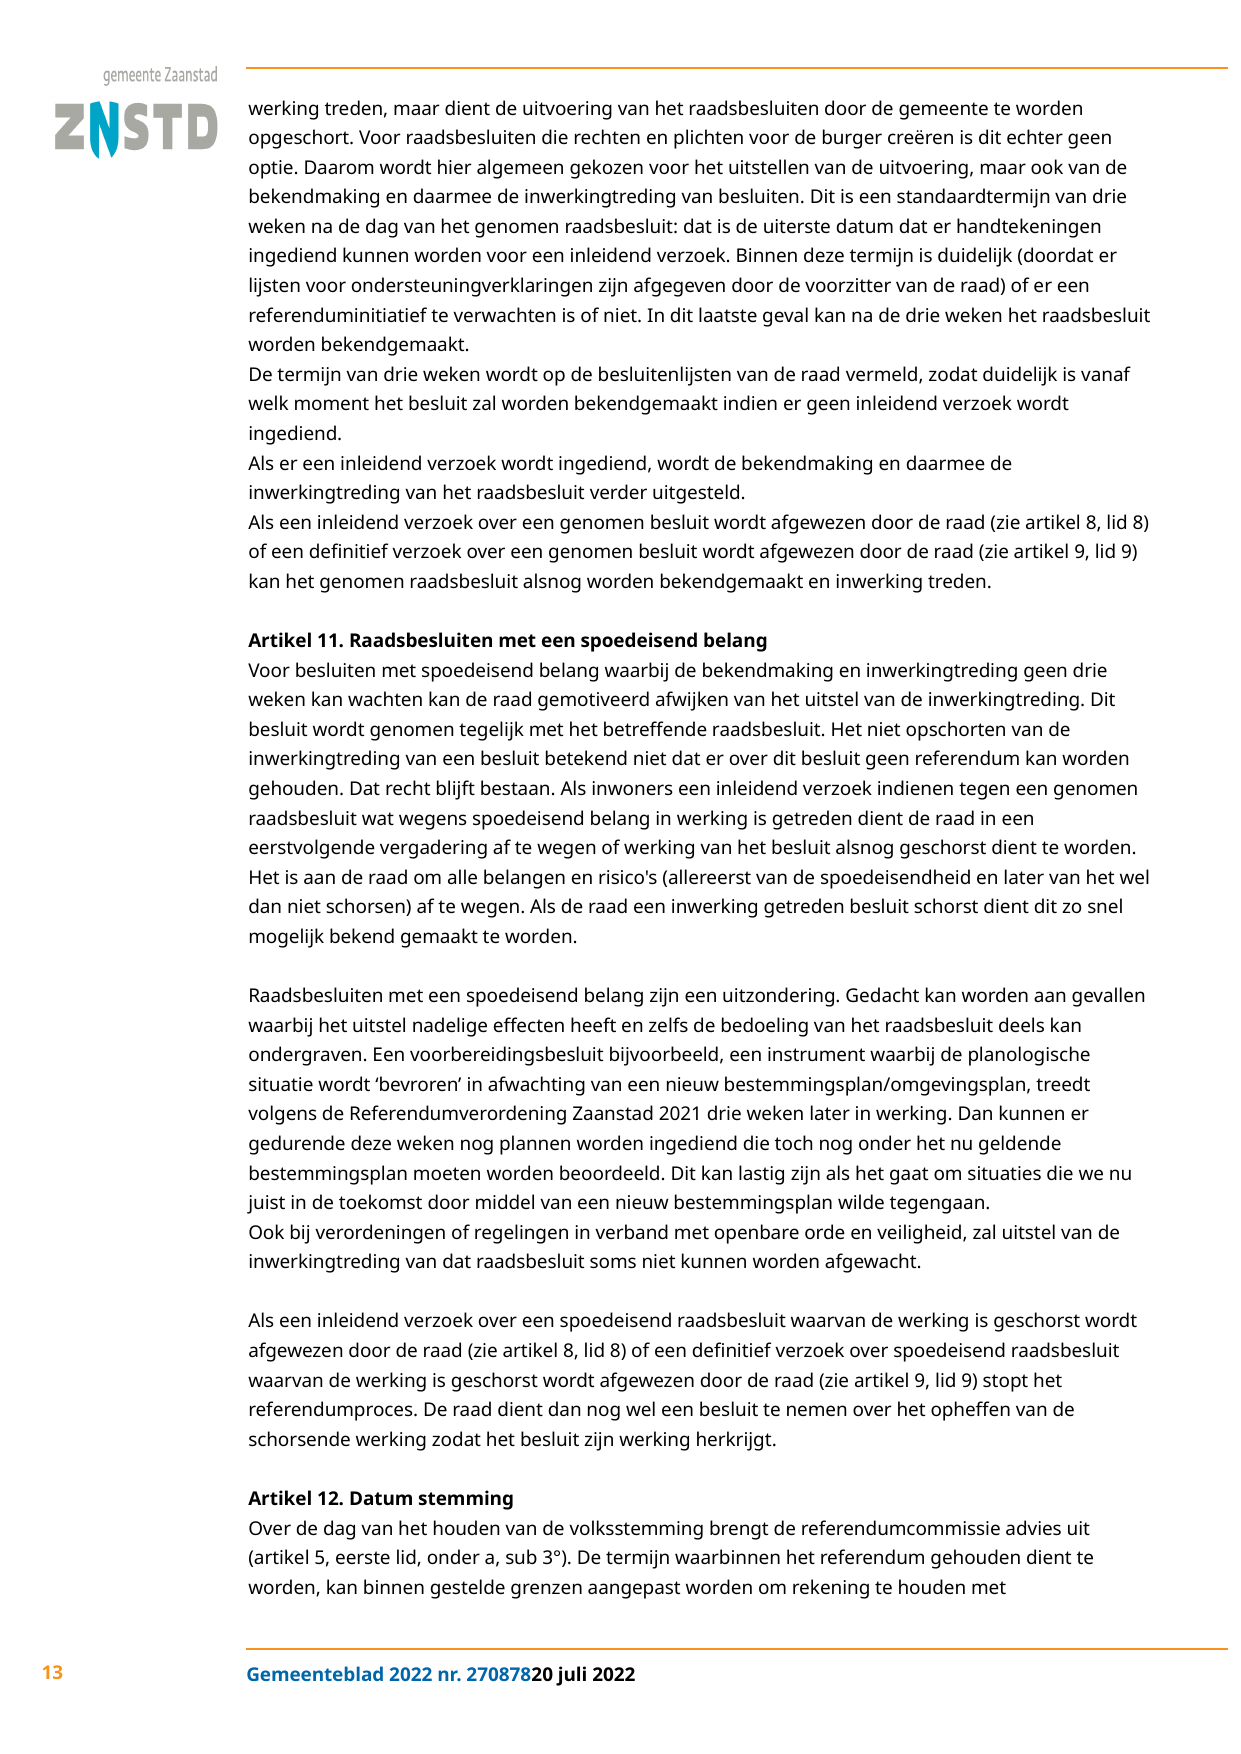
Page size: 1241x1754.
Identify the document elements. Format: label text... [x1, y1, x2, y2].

text Ook bij verordeningen of regelingen in verband met openbare orde en veiligheid, zal uitstel van de inwerkingtreding van dat raadsbesluit soms niet kunnen worden afgewacht. [248, 1219, 1152, 1274]
text Artikel 11. Raadsbesluiten met een spoedeisend belang [248, 627, 1152, 653]
picture [41, 47, 231, 172]
text De termijn van drie weken wordt op de besluitenlijsten van de raad vermeld, zodat duidelijk is vanaf welk moment het besluit zal worden bekendgemaakt indien er geen inleidend verzoek wordt ingediend. [248, 361, 1152, 446]
text Als een inleidend verzoek over een genomen besluit wordt afgewezen door de raad (zie artikel 8, lid 8) of een definitief verzoek over een genomen besluit wordt afgewezen door de raad (zie artikel 9, lid 9) kan het genomen raadsbesluit alsnog worden bekendgemaakt en inwerking treden. [248, 509, 1152, 594]
text Artikel 12. Datum stemming [248, 1485, 1152, 1511]
text Als er een inleidend verzoek wordt ingediend, wordt de bekendmaking en daarmee de inwerkingtreding van het raadsbesluit verder uitgesteld. [248, 450, 1152, 505]
text Over de dag van het houden van de volksstemming brengt de referendumcommissie advies uit (artikel 5, eerste lid, onder a, sub 3°). De termijn waarbinnen het referendum gehouden dient te worden, kan binnen gestelde grenzen aangepast worden om rekening te houden met [248, 1515, 1152, 1600]
text Voor besluiten met spoedeisend belang waarbij de bekendmaking en inwerkingtreding geen drie weken kan wachten kan de raad gemotiveerd afwijken van het uitstel van de inwerkingtreding. Dit besluit wordt genomen tegelijk met het betreffende raadsbesluit. Het niet opschorten van de inwerkingtreding van een besluit betekend niet dat er over dit besluit geen referendum kan worden gehouden. Dat recht blijft bestaan. Als inwoners een inleidend verzoek indienen tegen een genomen raadsbesluit wat wegens spoedeisend belang in werking is getreden dient de raad in een eerstvolgende vergadering af te wegen of werking van het besluit alsnog geschorst dient te worden. Het is aan de raad om alle belangen en risico's (allereerst van de spoedeisendheid en later van het wel dan niet schorsen) af te wegen. Als de raad een inwerking getreden besluit schorst dient dit zo snel mogelijk bekend gemaakt te worden. [248, 657, 1152, 949]
text Raadsbesluiten met een spoedeisend belang zijn een uitzondering. Gedacht kan worden aan gevallen waarbij het uitstel nadelige effecten heeft en zelfs de bedoeling van het raadsbesluit deels kan ondergraven. Een voorbereidingsbesluit bijvoorbeeld, een instrument waarbij de planologische situatie wordt ‘bevroren’ in afwachting van een nieuw bestemmingsplan/omgevingsplan, treedt volgens de Referendumverordening Zaanstad 2021 drie weken later in werking. Dan kunnen er gedurende deze weken nog plannen worden ingediend die toch nog onder het nu geldende bestemmingsplan moeten worden beoordeeld. Dit kan lastig zijn als het gaat om situaties die we nu juist in de toekomst door middel van een nieuw bestemmingsplan wilde tegengaan. [248, 982, 1152, 1215]
text werking treden, maar dient de uitvoering van het raadsbesluiten door de gemeente te worden opgeschort. Voor raadsbesluiten die rechten en plichten voor de burger creëren is dit echter geen optie. Daarom wordt hier algemeen gekozen voor het uitstellen van de uitvoering, maar ook van de bekendmaking en daarmee de inwerkingtreding van besluiten. Dit is een standaardtermijn van drie weken na de dag van het genomen raadsbesluit: dat is de uiterste datum dat er handtekeningen ingediend kunnen worden voor een inleidend verzoek. Binnen deze termijn is duidelijk (doordat er lijsten voor ondersteuningverklaringen zijn afgegeven door de voorzitter van de raad) of er een referenduminitiatief te verwachten is of niet. In dit laatste geval kan na de drie weken het raadsbesluit worden bekendgemaakt. [248, 95, 1152, 357]
text Als een inleidend verzoek over een spoedeisend raadsbesluit waarvan de werking is geschorst wordt afgewezen door de raad (zie artikel 8, lid 8) of een definitief verzoek over spoedeisend raadsbesluit waarvan de werking is geschorst wordt afgewezen door de raad (zie artikel 9, lid 9) stopt het referendumproces. De raad dient dan nog wel een besluit te nemen over het opheffen van de schorsende werking zodat het besluit zijn werking herkrijgt. [248, 1308, 1152, 1452]
